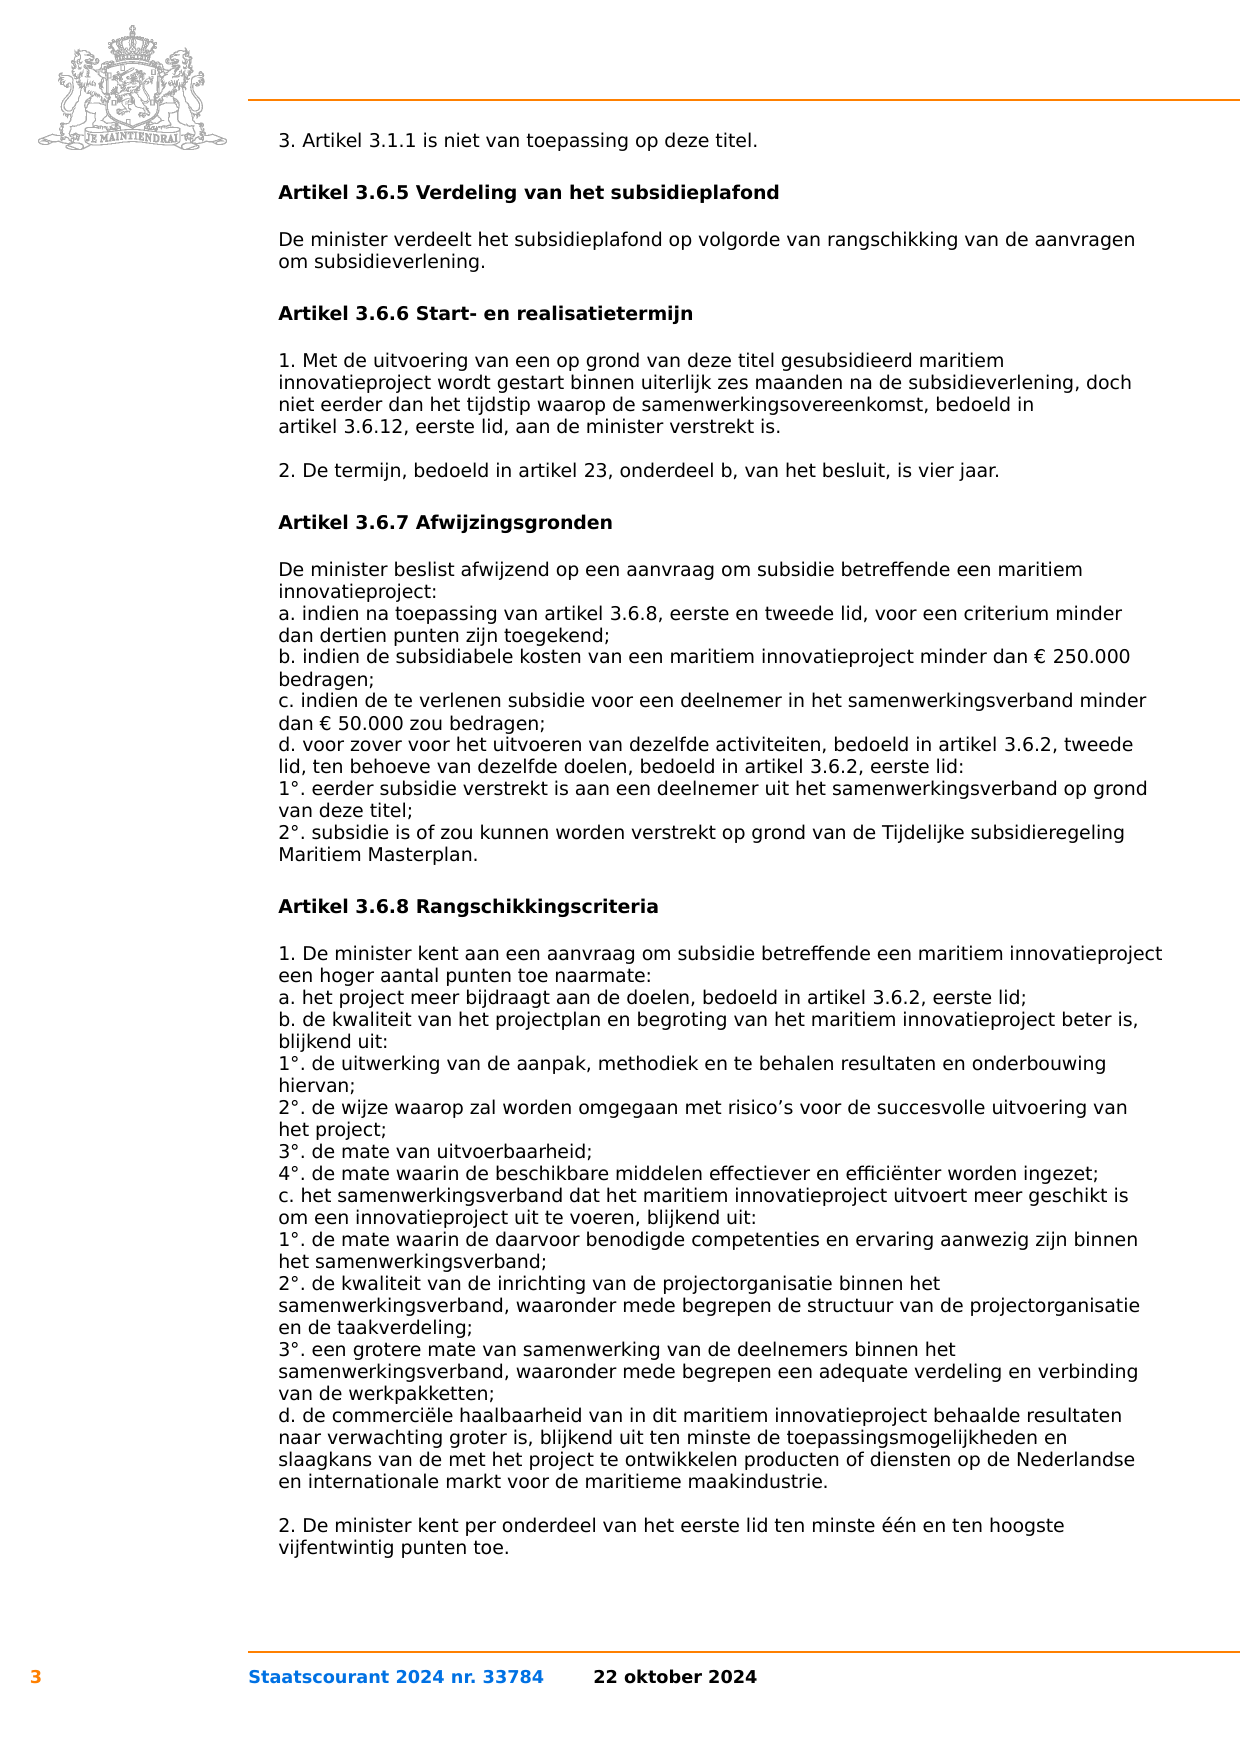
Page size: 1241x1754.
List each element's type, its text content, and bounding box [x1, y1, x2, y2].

text 4°. de mate waarin de beschikbare middelen effectiever en efficiënter worden ingezet; [278, 1163, 1163, 1185]
text 2°. de wijze waarop zal worden omgegaan met risico’s voor de succesvolle uitvoering van het project; [278, 1097, 1163, 1141]
text d. voor zover voor het uitvoeren van dezelfde activiteiten, bedoeld in artikel 3.6.2, tweede lid, ten behoeve van dezelfde doelen, bedoeld in artikel 3.6.2, eerste lid: [278, 734, 1163, 778]
text 3°. een grotere mate van samenwerking van de deelnemers binnen het samenwerkingsverband, waaronder mede begrepen een adequate verdeling en verbinding van de werkpakketten; [278, 1339, 1163, 1405]
text a. het project meer bijdraagt aan de doelen, bedoeld in artikel 3.6.2, eerste lid; [278, 987, 1163, 1009]
text 2°. subsidie is of zou kunnen worden verstrekt op grond van de Tijdelijke subsidieregeling Maritiem Masterplan. [278, 822, 1163, 866]
subtitle Artikel 3.6.8 Rangschikkingscriteria [278, 896, 1163, 918]
text De minister verdeelt het subsidieplafond op volgorde van rangschikking van de aanvragen om subsidieverlening. [278, 229, 1163, 273]
text 2°. de kwaliteit van de inrichting van de projectorganisatie binnen het samenwerkingsverband, waaronder mede begrepen de structuur van de projectorganisatie en de taakverdeling; [278, 1273, 1163, 1339]
text 1. De minister kent aan een aanvraag om subsidie betreffende een maritiem innovatieproject een hoger aantal punten toe naarmate: [278, 943, 1163, 987]
picture [38, 25, 227, 150]
text b. de kwaliteit van het projectplan en begroting van het maritiem innovatieproject beter is, blijkend uit: [278, 1009, 1163, 1053]
text c. indien de te verlenen subsidie voor een deelnemer in het samenwerkingsverband minder dan € 50.000 zou bedragen; [278, 690, 1163, 734]
text 3°. de mate van uitvoerbaarheid; [278, 1141, 1163, 1163]
text 1. Met de uitvoering van een op grond van deze titel gesubsidieerd maritiem innovatieproject wordt gestart binnen uiterlijk zes maanden na de subsidieverlening, doch niet eerder dan het tijdstip waarop de samenwerkingsovereenkomst, bedoeld in artikel 3.6.12, eerste lid, aan de minister verstrekt is. [278, 350, 1163, 438]
text d. de commerciële haalbaarheid van in dit maritiem innovatieproject behaalde resultaten naar verwachting groter is, blijkend uit ten minste de toepassingsmogelijkheden en slaagkans van de met het project te ontwikkelen producten of diensten op de Nederlandse en internationale markt voor de maritieme maakindustrie. [278, 1405, 1163, 1493]
subtitle Artikel 3.6.7 Afwijzingsgronden [278, 512, 1163, 533]
text a. indien na toepassing van artikel 3.6.8, eerste en tweede lid, voor een criterium minder dan dertien punten zijn toegekend; [278, 602, 1163, 646]
text 2. De minister kent per onderdeel van het eerste lid ten minste één en ten hoogste vijfentwintig punten toe. [278, 1514, 1163, 1558]
subtitle Artikel 3.6.6 Start- en realisatietermijn [278, 303, 1163, 325]
subtitle Artikel 3.6.5 Verdeling van het subsidieplafond [278, 182, 1163, 204]
text 1°. eerder subsidie verstrekt is aan een deelnemer uit het samenwerkingsverband op grond van deze titel; [278, 778, 1163, 822]
text b. indien de subsidiabele kosten van een maritiem innovatieproject minder dan € 250.000 bedragen; [278, 646, 1163, 690]
text 3. Artikel 3.1.1 is niet van toepassing op deze titel. [278, 130, 1163, 152]
text 1°. de uitwerking van de aanpak, methodiek en te behalen resultaten en onderbouwing hiervan; [278, 1053, 1163, 1097]
text De minister beslist afwijzend op een aanvraag om subsidie betreffende een maritiem innovatieproject: [278, 558, 1163, 602]
text 1°. de mate waarin de daarvoor benodigde competenties en ervaring aanwezig zijn binnen het samenwerkingsverband; [278, 1229, 1163, 1273]
text 2. De termijn, bedoeld in artikel 23, onderdeel b, van het besluit, is vier jaar. [278, 459, 1163, 482]
text c. het samenwerkingsverband dat het maritiem innovatieproject uitvoert meer geschikt is om een innovatieproject uit te voeren, blijkend uit: [278, 1185, 1163, 1229]
